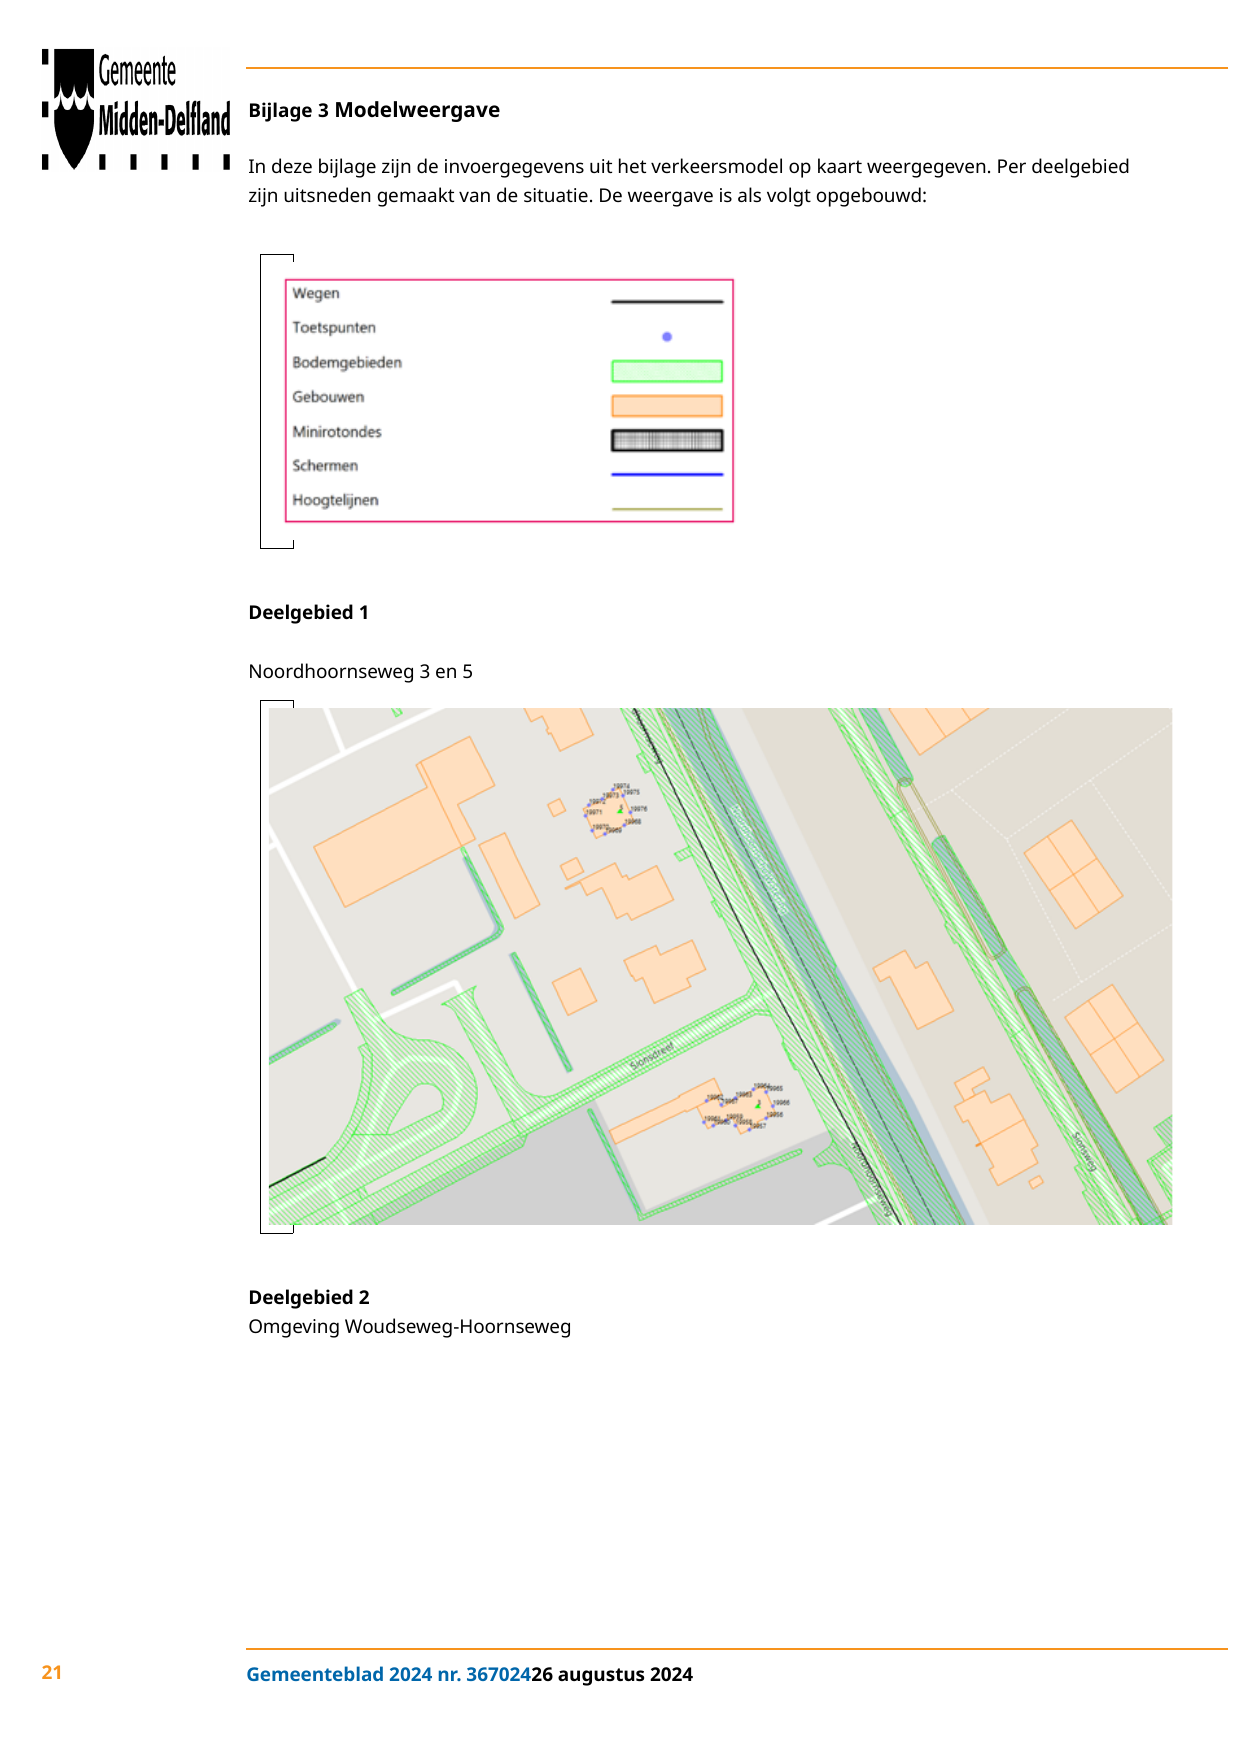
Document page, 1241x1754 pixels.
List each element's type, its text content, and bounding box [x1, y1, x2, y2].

text Bijlage 3 Modelweergave [248, 95, 1152, 123]
text Deelgebied 1 [248, 599, 1152, 625]
picture [268, 708, 1173, 1225]
picture [41, 47, 231, 172]
picture [268, 262, 742, 540]
text In deze bijlage zijn de invoergegevens uit het verkeersmodel op kaart weergegeven. Per deelgebied zijn uitsneden gemaakt van de situatie. De weergave is als volgt opgebouwd: [248, 153, 1152, 208]
text Deelgebied 2 [248, 1284, 1152, 1310]
text Noordhoornseweg 3 en 5 [248, 658, 1152, 684]
text Omgeving Woudseweg-Hoornseweg [248, 1314, 1152, 1339]
